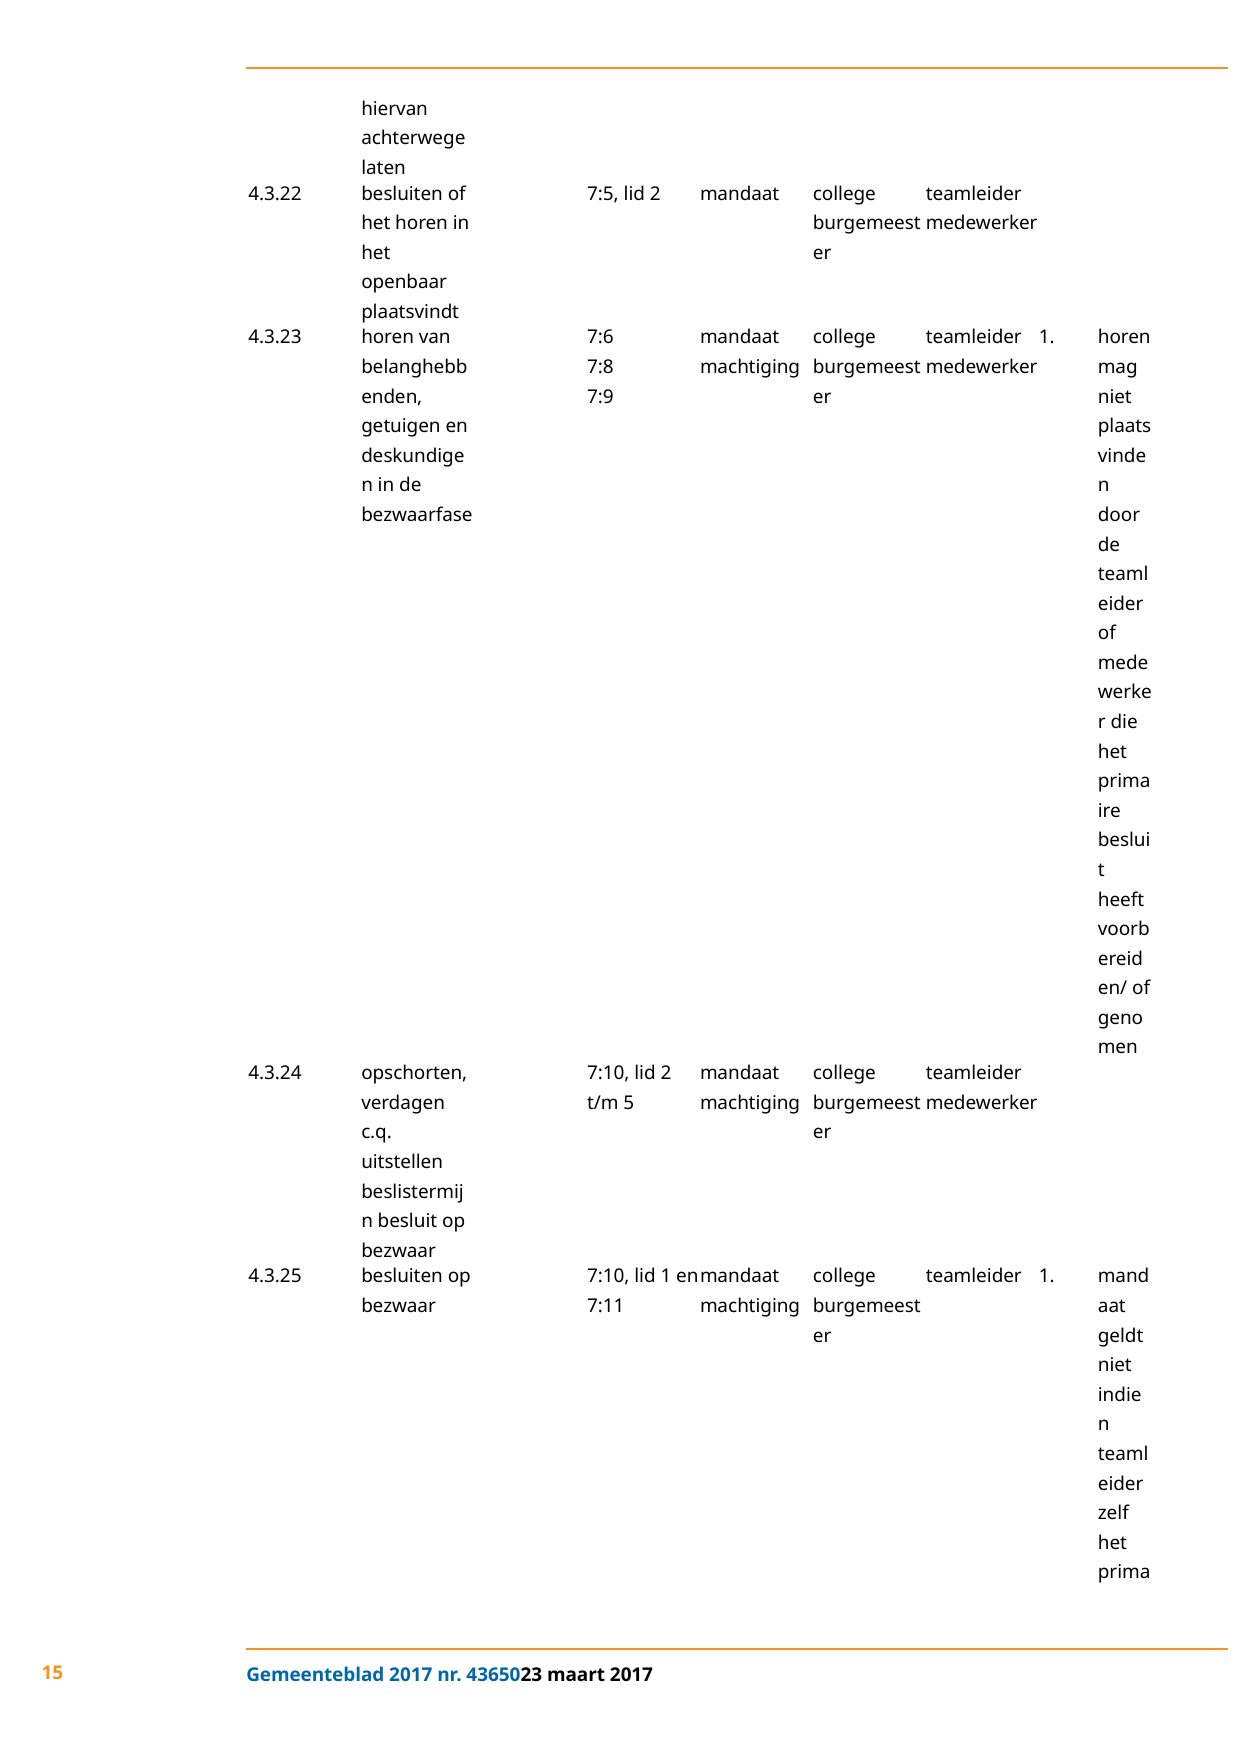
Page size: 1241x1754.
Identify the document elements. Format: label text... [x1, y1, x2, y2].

table_cell mandaat machtiging [700, 324, 813, 1059]
table_cell teamleider [926, 1263, 1038, 1584]
picture [41, 47, 231, 172]
table_cell horen mag niet plaatsvinden door de teamleider of medewerker die het primaire besluit heeft voorbereid en/ of genomen [1039, 324, 1152, 1059]
table_cell 7:6 7:8 7:9 [587, 324, 700, 1059]
table_cell [926, 95, 1038, 180]
table_cell [1039, 1060, 1152, 1263]
table_cell college burgemeester [813, 180, 926, 324]
table_cell 4.3.25 [248, 1263, 361, 1584]
table_cell [474, 180, 587, 324]
table_cell [474, 95, 587, 180]
table_cell 7:5, lid 2 [587, 180, 700, 324]
table_cell college burgemeester [813, 1263, 926, 1584]
table_cell [474, 1263, 587, 1584]
table_cell horen van belanghebbenden, getuigen en deskundigen in de bezwaarfase [361, 324, 474, 1059]
table_cell mandaat geldt niet indien teamleider zelf het prima [1039, 1263, 1152, 1584]
table_cell opschorten, verdagen c.q. uitstellen beslistermijn besluit op bezwaar [361, 1060, 474, 1263]
table_cell [813, 95, 926, 180]
table_cell mandaat [700, 180, 813, 324]
table_cell teamleider medewerker [926, 1060, 1038, 1263]
table_cell [1039, 180, 1152, 324]
table_cell teamleider medewerker [926, 180, 1038, 324]
table_cell college burgemeester [813, 1060, 926, 1263]
table_cell mandaat machtiging [700, 1060, 813, 1263]
table_cell mandaat machtiging [700, 1263, 813, 1584]
table_cell 7:10, lid 1 en 7:11 [587, 1263, 700, 1584]
table_cell teamleider medewerker [926, 324, 1038, 1059]
table_cell 4.3.22 [248, 180, 361, 324]
table_cell hiervan achterwege laten [361, 95, 474, 180]
table_cell [1039, 95, 1152, 180]
table_cell college burgemeester [813, 324, 926, 1059]
table_cell [474, 1060, 587, 1263]
table_cell 4.3.23 [248, 324, 361, 1059]
table_cell 7:10, lid 2 t/m 5 [587, 1060, 700, 1263]
table_cell [700, 95, 813, 180]
table_cell besluiten op bezwaar [361, 1263, 474, 1584]
table_cell [587, 95, 700, 180]
table_cell [248, 95, 361, 180]
table_cell [474, 324, 587, 1059]
table_cell besluiten of het horen in het openbaar plaatsvindt [361, 180, 474, 324]
table_cell 4.3.24 [248, 1060, 361, 1263]
